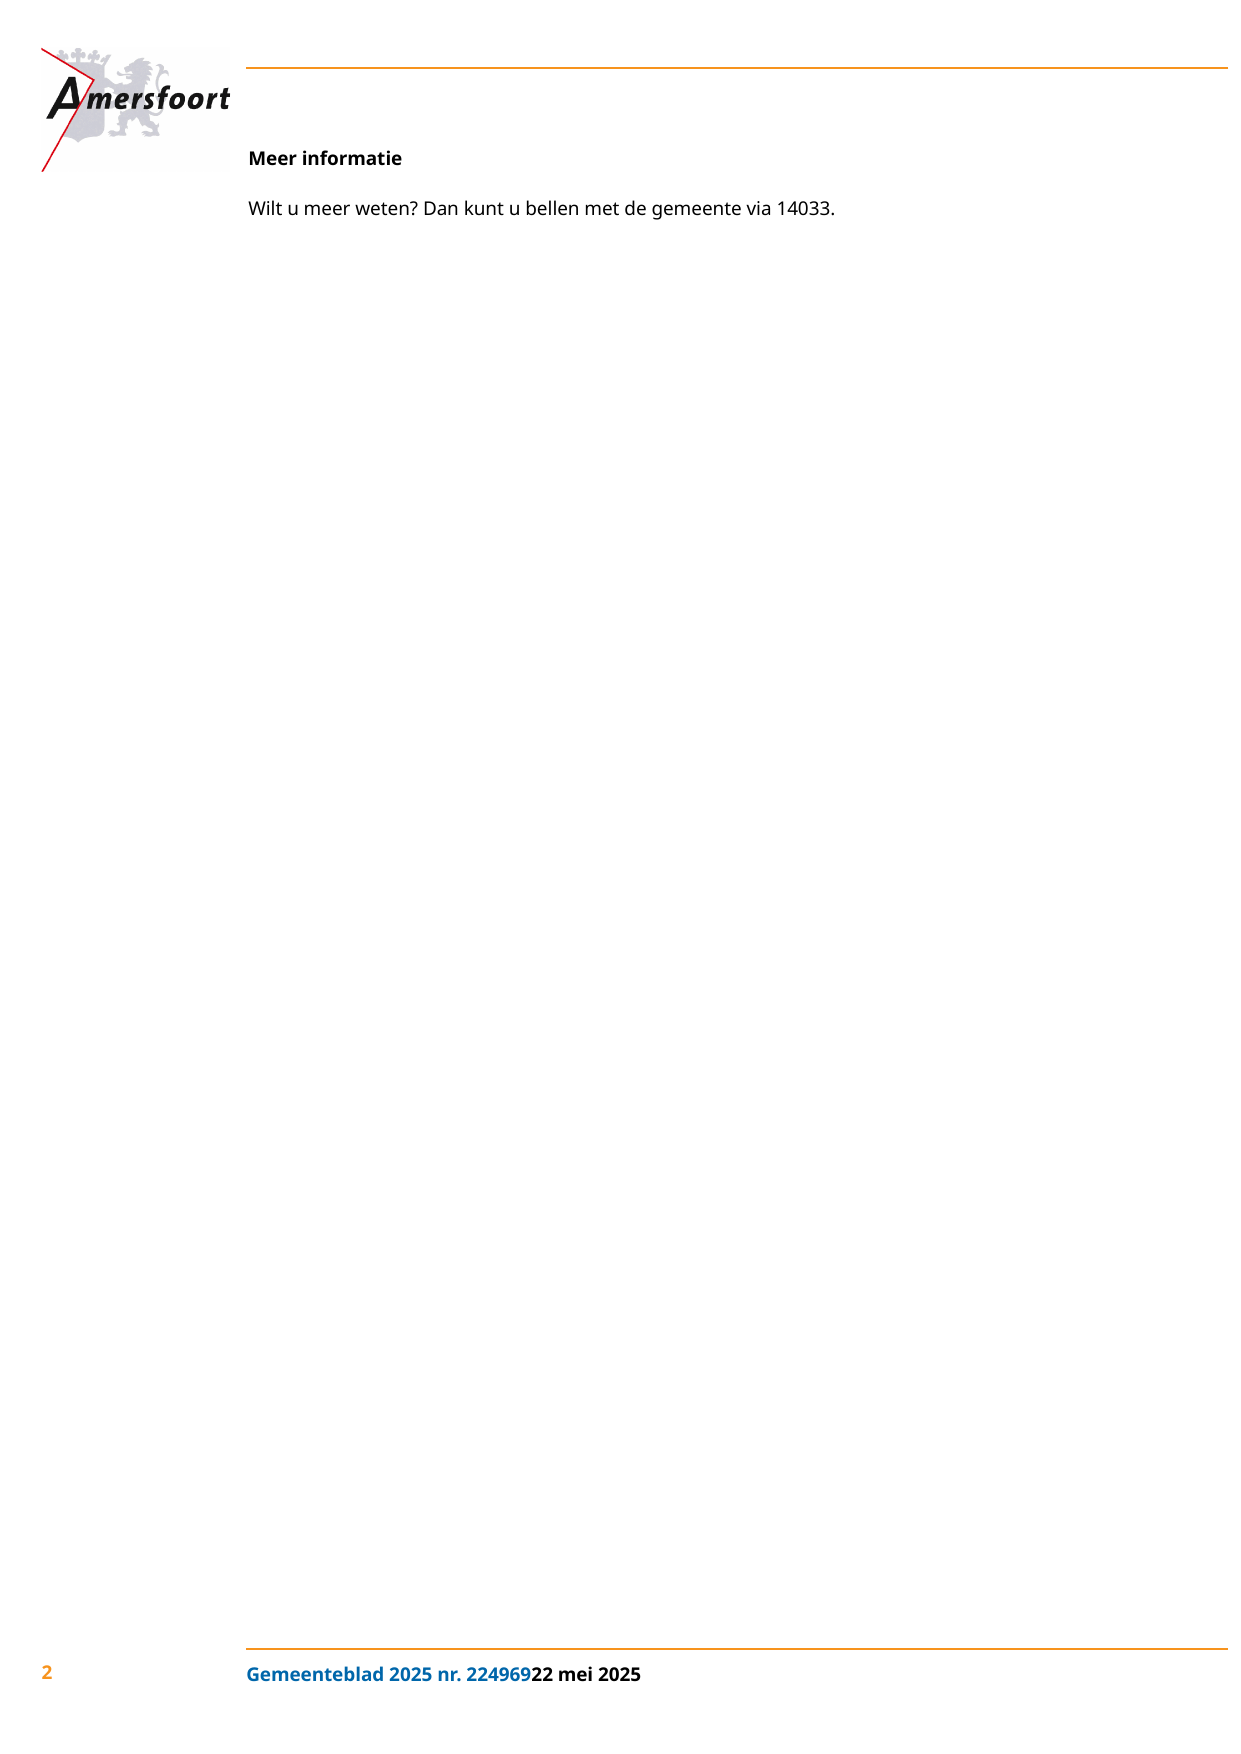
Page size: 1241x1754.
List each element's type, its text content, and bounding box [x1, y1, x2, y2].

text Wilt u meer weten? Dan kunt u bellen met de gemeente via 14033. [248, 196, 1152, 221]
picture [41, 47, 231, 172]
text Meer informatie [248, 145, 1152, 171]
